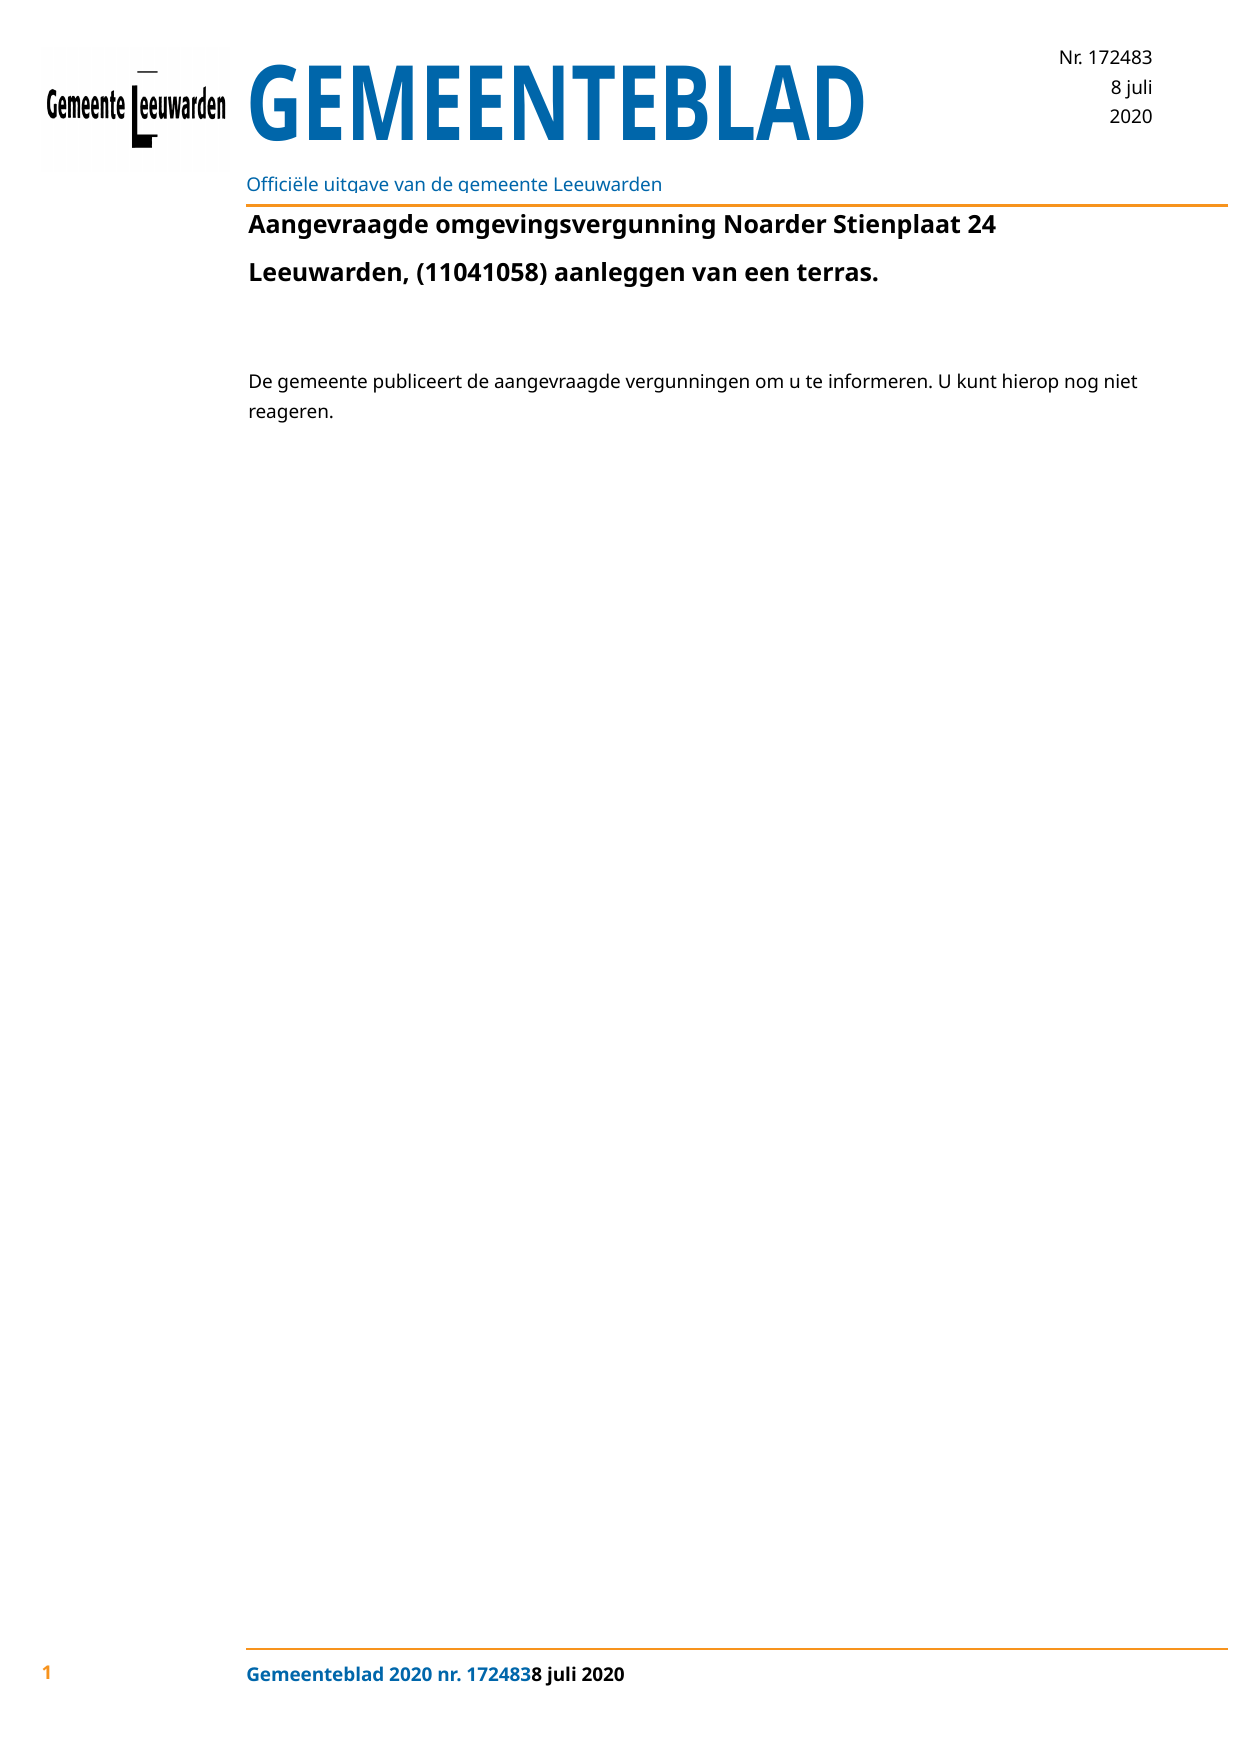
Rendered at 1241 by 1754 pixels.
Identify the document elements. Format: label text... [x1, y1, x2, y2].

text De gemeente publiceert de aangevraagde vergunningen om u te informeren. U kunt hierop nog niet reageren. [248, 368, 1152, 424]
picture [41, 47, 231, 172]
text Aangevraagde omgevingsvergunning Noarder Stienplaat 24 Leeuwarden, (11041058) aanleggen van een terras. [248, 207, 1152, 288]
